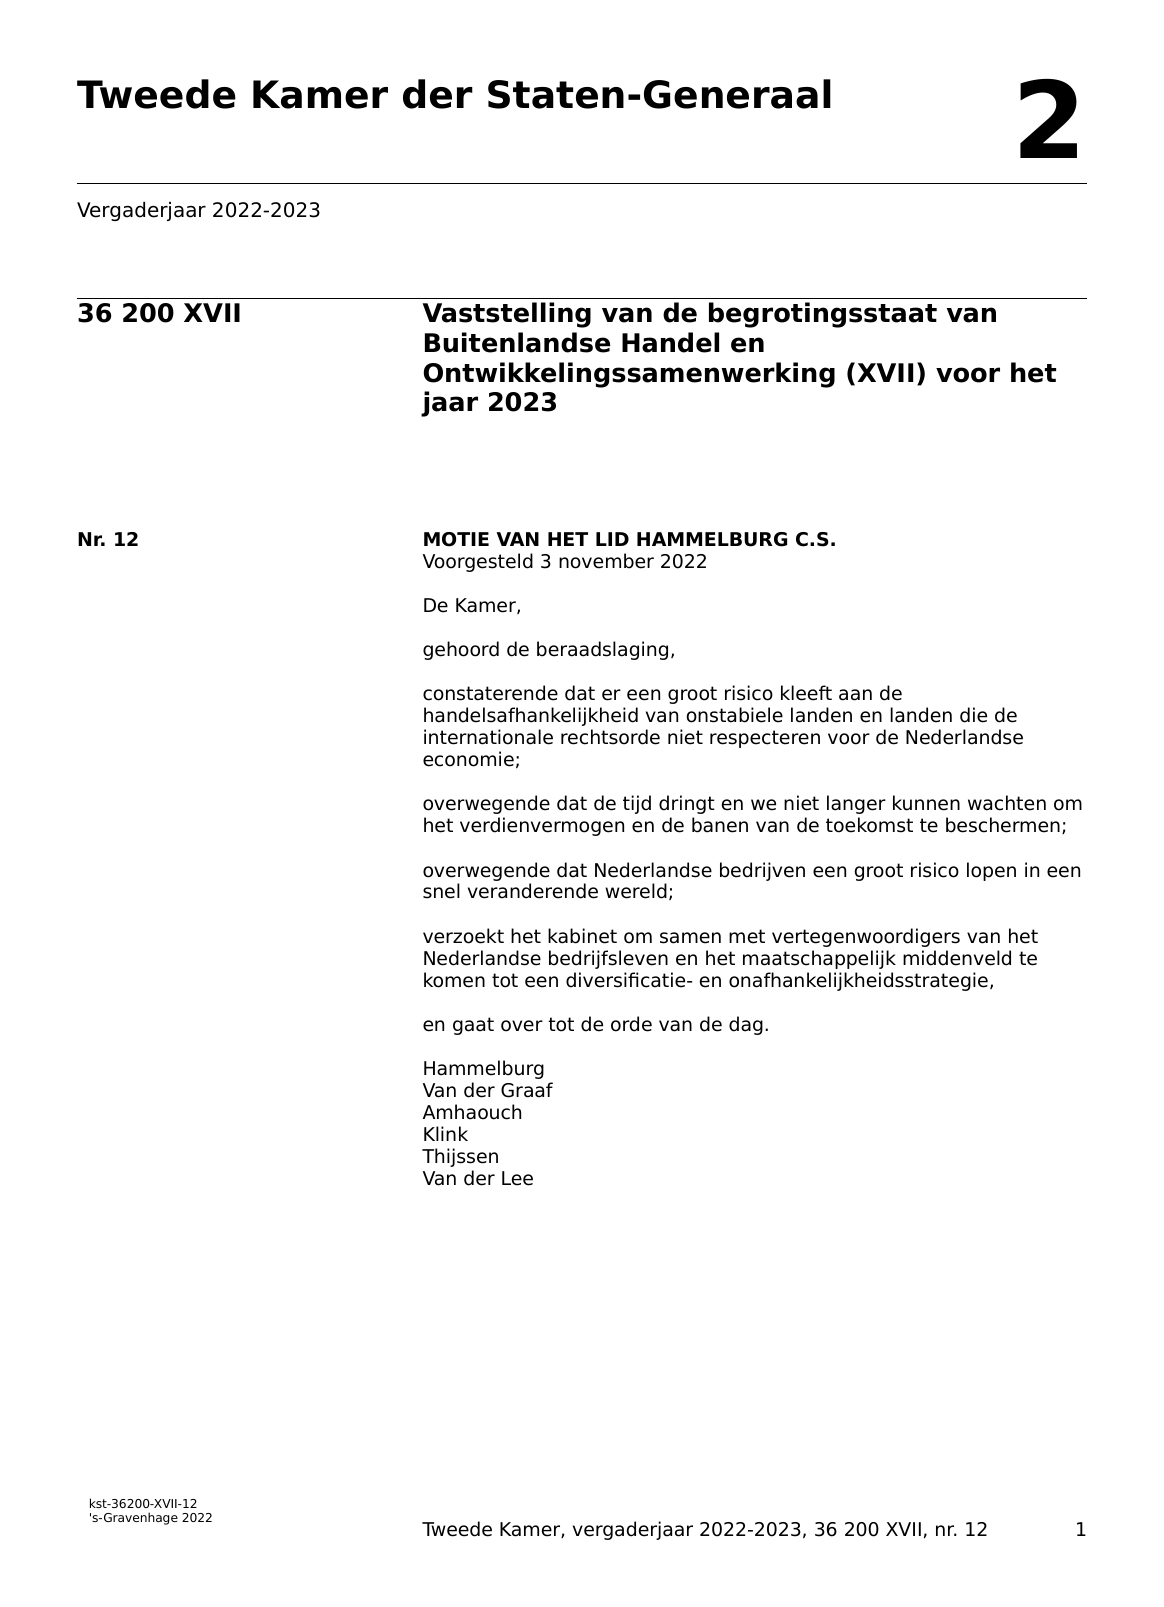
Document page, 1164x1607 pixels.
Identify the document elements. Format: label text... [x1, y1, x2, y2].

text en gaat over tot de orde van de dag. [422, 1014, 1087, 1036]
text kst-36200-XVII-12 [88, 1497, 323, 1511]
text overwegende dat de tijd dringt en we niet langer kunnen wachten om het verdienvermogen en de banen van de toekomst te beschermen; [422, 793, 1087, 837]
text constaterende dat er een groot risico kleeft aan de handelsafhankelijkheid van onstabiele landen en landen die de internationale rechtsorde niet respecteren voor de Nederlandse economie; [422, 683, 1087, 771]
table_cell Vergaderjaar 2022-2023 [77, 184, 1087, 298]
text 's-Gravenhage 2022 [88, 1511, 323, 1525]
table_header 2 [886, 59, 1087, 183]
text verzoekt het kabinet om samen met vertegenwoordigers van het Nederlandse bedrijfsleven en het maatschappelijk middenveld te komen tot een diversificatie- en onafhankelijkheidsstrategie, [422, 926, 1087, 992]
text Voorgesteld 3 november 2022 [422, 551, 1087, 573]
table_header Tweede Kamer der Staten-Generaal [77, 59, 886, 183]
subtitle 36 200 XVII Vaststelling van de begrotingsstaat van Buitenlandse Handel en Ontwikkelingssamenwerking (XVII) voor het jaar 2023 [77, 299, 1087, 418]
text Hammelburg [422, 1058, 1087, 1080]
subtitle Nr. 12 MOTIE VAN HET LID HAMMELBURG C.S. [77, 529, 1087, 551]
text Van der Lee [422, 1168, 1087, 1190]
text Thijssen [422, 1146, 1087, 1168]
text gehoord de beraadslaging, [422, 639, 1087, 661]
text overwegende dat Nederlandse bedrijven een groot risico lopen in een snel veranderende wereld; [422, 859, 1087, 903]
text Klink [422, 1124, 1087, 1146]
text De Kamer, [422, 595, 1087, 617]
text Amhaouch [422, 1102, 1087, 1124]
text Van der Graaf [422, 1080, 1087, 1102]
